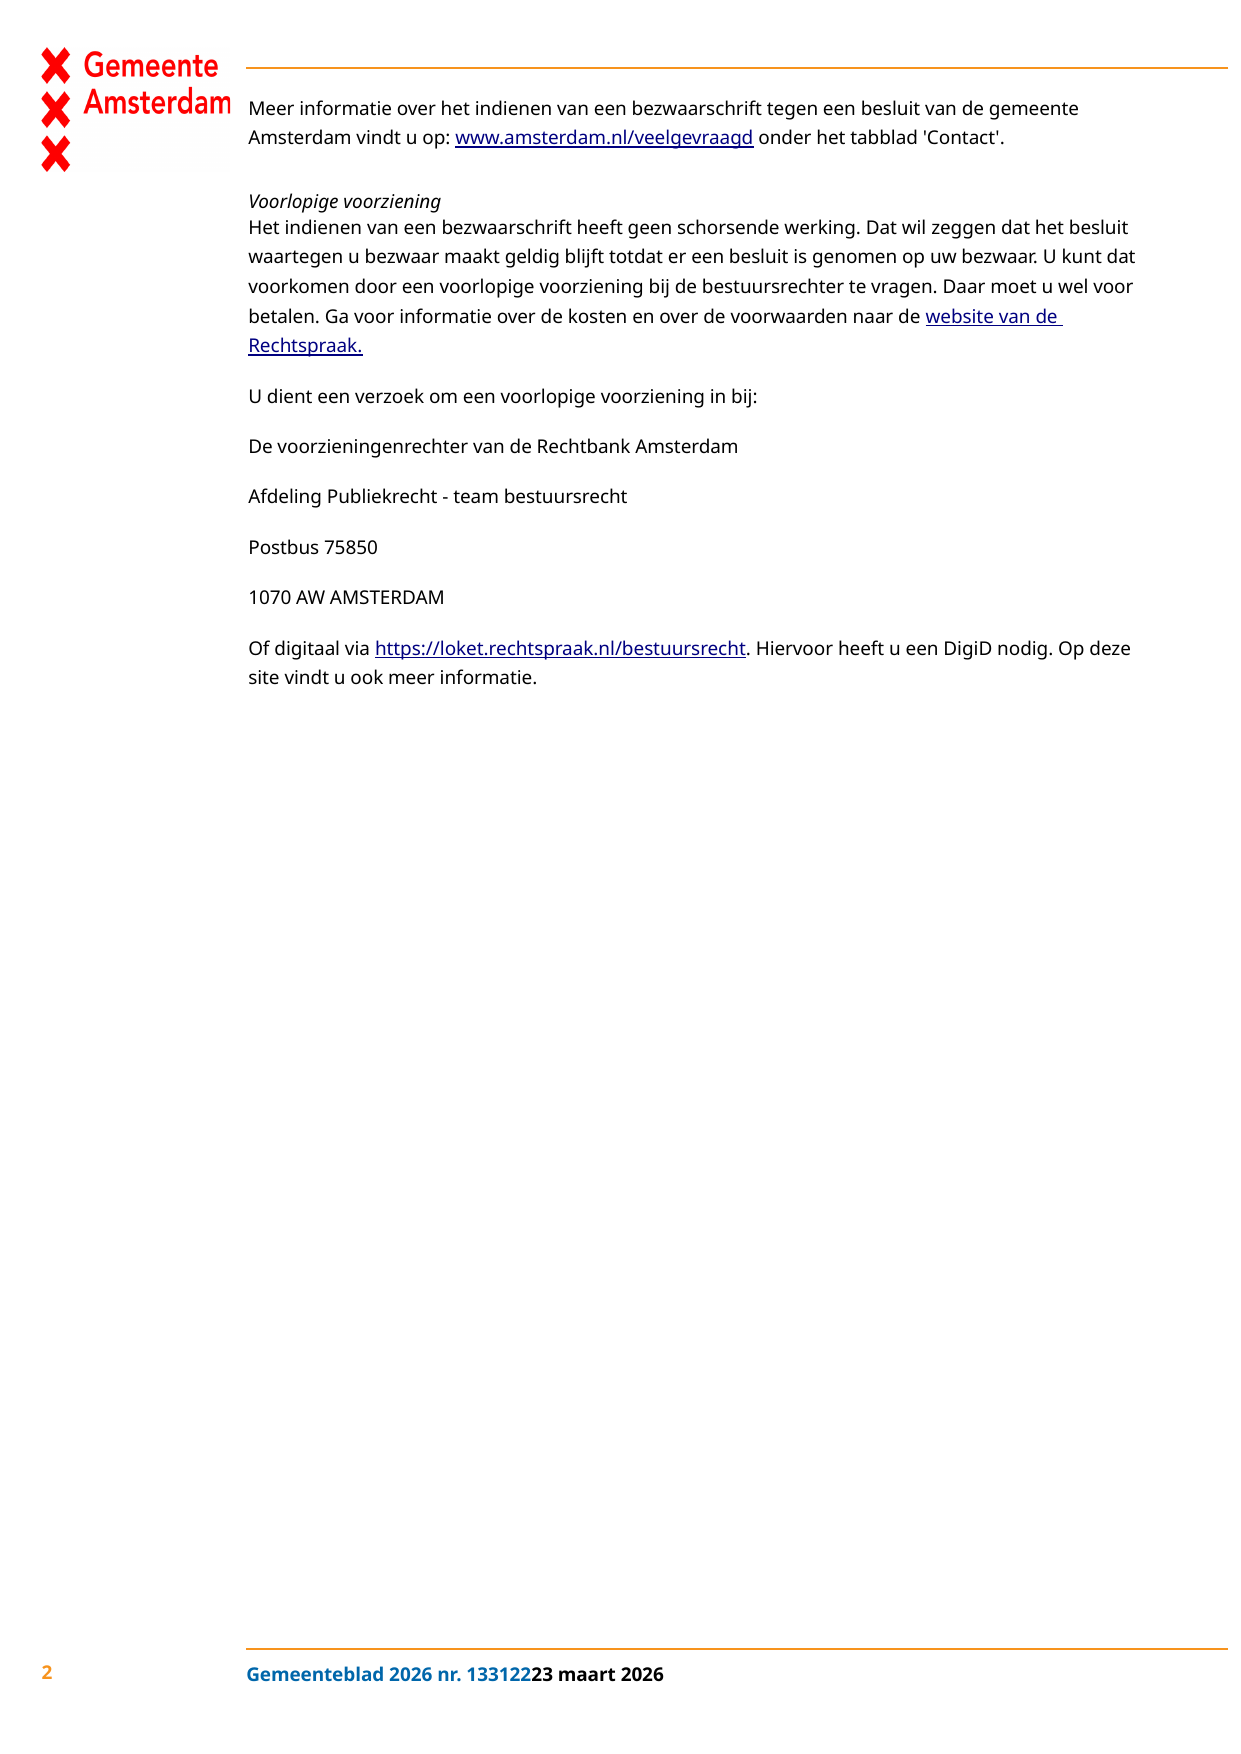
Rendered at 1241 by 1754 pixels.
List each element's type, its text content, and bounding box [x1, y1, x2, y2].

text 1070 AW AMSTERDAM [248, 584, 1152, 610]
text Het indienen van een bezwaarschrift heeft geen schorsende werking. Dat wil zeggen dat het besluit waartegen u bezwaar maakt geldig blijft totdat er een besluit is genomen op uw bezwaar. U kunt dat voorkomen door een voorlopige voorziening bij de bestuursrechter te vragen. Daar moet u wel voor betalen. Ga voor informatie over de kosten en over de voorwaarden naar de website van de Rechtspraak. [248, 214, 1152, 358]
text Postbus 75850 [248, 534, 1152, 560]
text De voorzieningenrechter van de Rechtbank Amsterdam [248, 433, 1152, 459]
text Voorlopige voorziening [248, 188, 1152, 214]
text U dient een verzoek om een voorlopige voorziening in bij: [248, 383, 1152, 408]
text Of digitaal via https://loket.rechtspraak.nl/bestuursrecht. Hiervoor heeft u een DigiD nodig. Op deze site vindt u ook meer informatie. [248, 635, 1152, 690]
text Meer informatie over het indienen van een bezwaarschrift tegen een besluit van de gemeente Amsterdam vindt u op: www.amsterdam.nl/veelgevraagd onder het tabblad 'Contact'. [248, 95, 1152, 150]
picture [41, 47, 231, 172]
text Afdeling Publiekrecht - team bestuursrecht [248, 484, 1152, 509]
